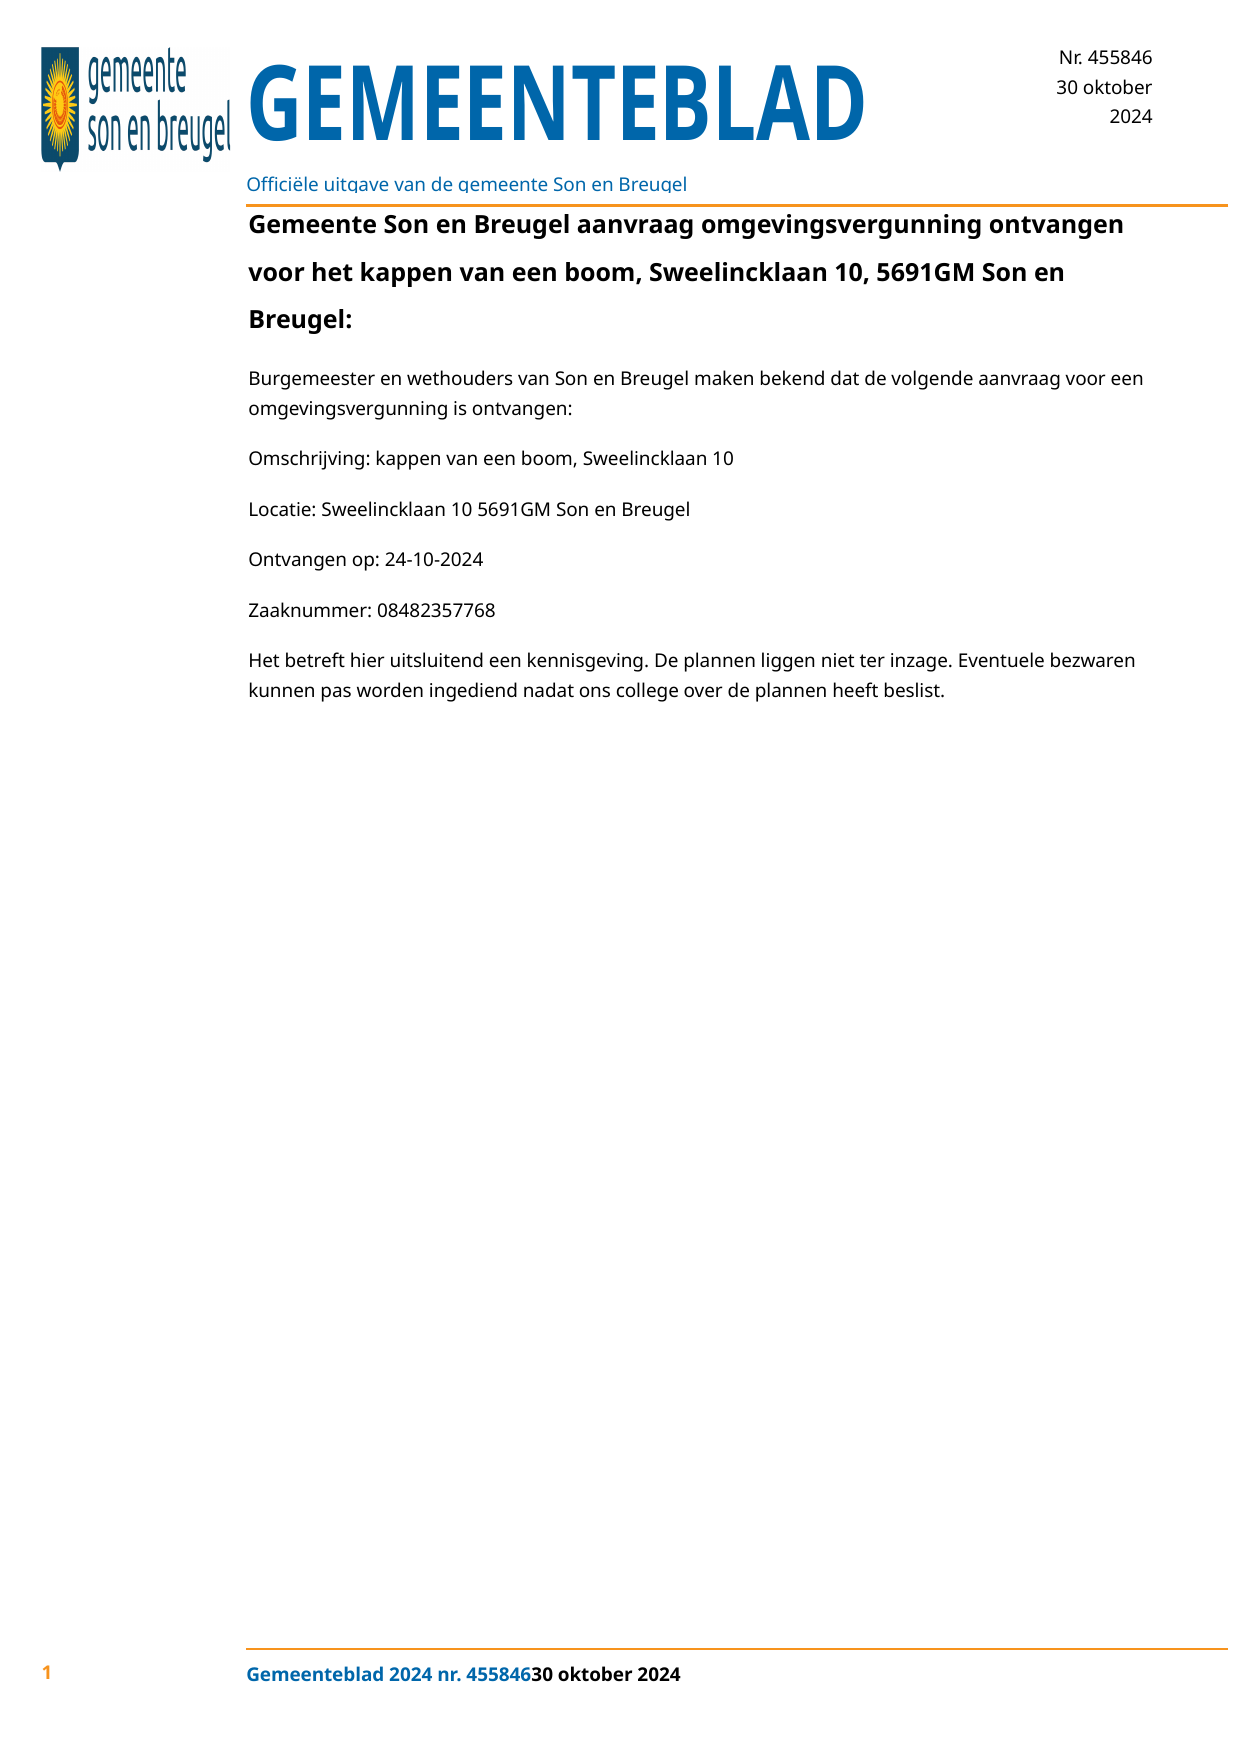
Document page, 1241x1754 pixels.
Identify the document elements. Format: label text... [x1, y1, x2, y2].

text Ontvangen op: 24-10-2024 [248, 546, 1152, 572]
text Omschrijving: kappen van een boom, Sweelincklaan 10 [248, 446, 1152, 471]
text Locatie: Sweelincklaan 10 5691GM Son en Breugel [248, 496, 1152, 522]
text Gemeente Son en Breugel aanvraag omgevingsvergunning ontvangen voor het kappen van een boom, Sweelincklaan 10, 5691GM Son en Breugel: [248, 207, 1152, 336]
text Burgemeester en wethouders van Son en Breugel maken bekend dat de volgende aanvraag voor een omgevingsvergunning is ontvangen: [248, 366, 1152, 421]
text Het betreft hier uitsluitend een kennisgeving. De plannen liggen niet ter inzage. Eventuele bezwaren kunnen pas worden ingediend nadat ons college over de plannen heeft beslist. [248, 647, 1152, 702]
text Zaaknummer: 08482357768 [248, 597, 1152, 622]
picture [41, 47, 231, 172]
